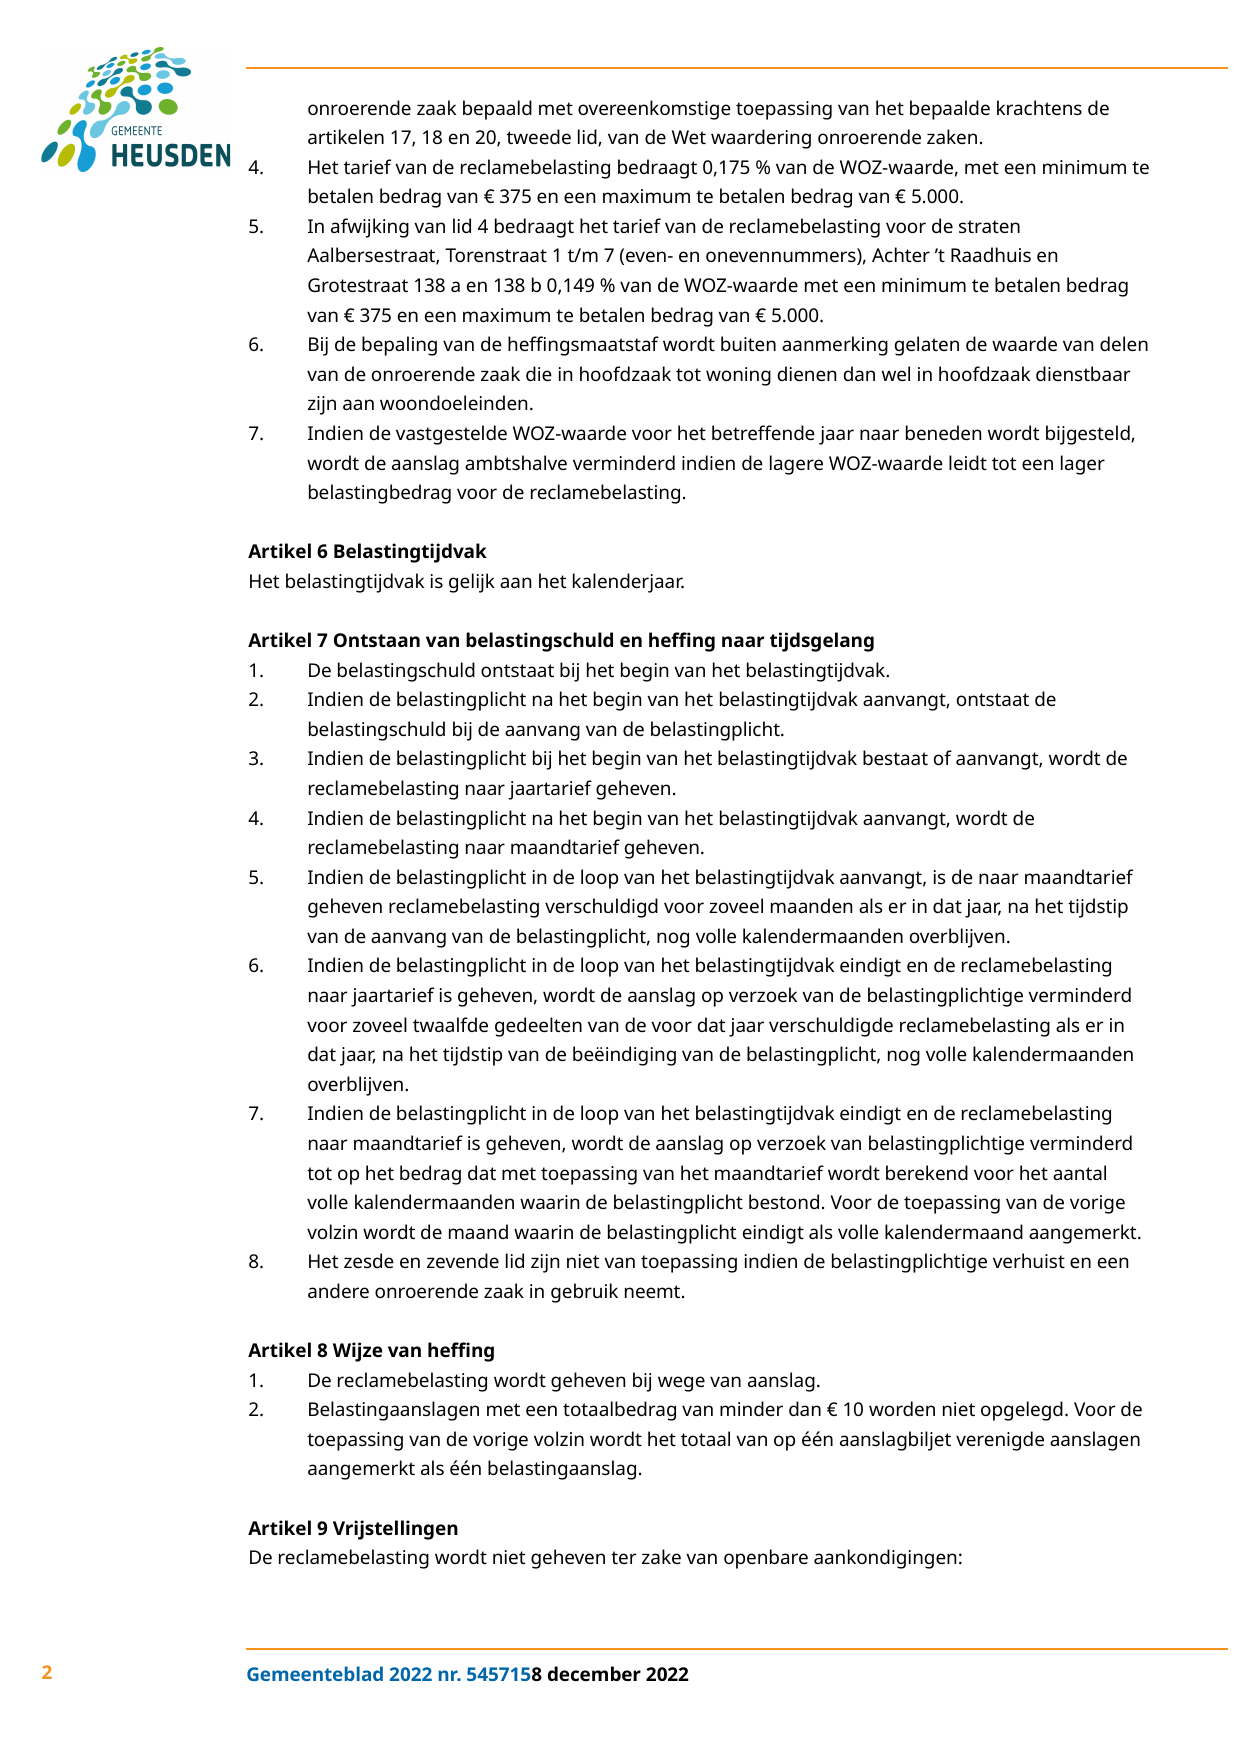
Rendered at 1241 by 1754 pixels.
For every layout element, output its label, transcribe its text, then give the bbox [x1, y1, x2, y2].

picture [41, 47, 231, 172]
list Indien de belastingplicht bij het begin van het belastingtijdvak bestaat of aanvangt, wordt de reclamebelasting naar jaartarief geheven. [248, 746, 1152, 801]
list Het zesde en zevende lid zijn niet van toepassing indien de belastingplichtige verhuist en een andere onroerende zaak in gebruik neemt. [248, 1248, 1152, 1304]
list De reclamebelasting wordt geheven bij wege van aanslag. [248, 1367, 1152, 1393]
text Artikel 7 Ontstaan van belastingschuld en heffing naar tijdsgelang [248, 627, 1152, 653]
list onroerende zaak bepaald met overeenkomstige toepassing van het bepaalde krachtens de artikelen 17, 18 en 20, tweede lid, van de Wet waardering onroerende zaken. [248, 95, 1152, 150]
list Indien de belastingplicht na het begin van het belastingtijdvak aanvangt, wordt de reclamebelasting naar maandtarief geheven. [248, 805, 1152, 860]
text Artikel 8 Wijze van heffing [248, 1337, 1152, 1363]
list Indien de belastingplicht in de loop van het belastingtijdvak eindigt en de reclamebelasting naar maandtarief is geheven, wordt de aanslag op verzoek van belastingplichtige verminderd tot op het bedrag dat met toepassing van het maandtarief wordt berekend voor het aantal volle kalendermaanden waarin de belastingplicht bestond. Voor de toepassing van de vorige volzin wordt de maand waarin de belastingplicht eindigt als volle kalendermaand aangemerkt. [248, 1101, 1152, 1245]
text Artikel 9 Vrijstellingen [248, 1515, 1152, 1541]
text Het belastingtijdvak is gelijk aan het kalenderjaar. [248, 568, 1152, 594]
list De belastingschuld ontstaat bij het begin van het belastingtijdvak. [248, 657, 1152, 683]
list Bij de bepaling van de heffingsmaatstaf wordt buiten aanmerking gelaten de waarde van delen van de onroerende zaak die in hoofdzaak tot woning dienen dan wel in hoofdzaak dienstbaar zijn aan woondoeleinden. [248, 331, 1152, 416]
list Het tarief van de reclamebelasting bedraagt 0,175 % van de WOZ-waarde, met een minimum te betalen bedrag van € 375 en een maximum te betalen bedrag van € 5.000. [248, 154, 1152, 209]
list Belastingaanslagen met een totaalbedrag van minder dan € 10 worden niet opgelegd. Voor de toepassing van de vorige volzin wordt het totaal van op één aanslagbiljet verenigde aanslagen aangemerkt als één belastingaanslag. [248, 1396, 1152, 1481]
list Indien de vastgestelde WOZ-waarde voor het betreffende jaar naar beneden wordt bijgesteld, wordt de aanslag ambtshalve verminderd indien de lagere WOZ-waarde leidt tot een lager belastingbedrag voor de reclamebelasting. [248, 420, 1152, 505]
list Indien de belastingplicht in de loop van het belastingtijdvak aanvangt, is de naar maandtarief geheven reclamebelasting verschuldigd voor zoveel maanden als er in dat jaar, na het tijdstip van de aanvang van de belastingplicht, nog volle kalendermaanden overblijven. [248, 864, 1152, 949]
list In afwijking van lid 4 bedraagt het tarief van de reclamebelasting voor de straten Aalbersestraat, Torenstraat 1 t/m 7 (even- en onevennummers), Achter ’t Raadhuis en Grotestraat 138 a en 138 b 0,149 % van de WOZ-waarde met een minimum te betalen bedrag van € 375 en een maximum te betalen bedrag van € 5.000. [248, 213, 1152, 328]
text De reclamebelasting wordt niet geheven ter zake van openbare aankondigingen: [248, 1544, 1152, 1570]
list Indien de belastingplicht in de loop van het belastingtijdvak eindigt en de reclamebelasting naar jaartarief is geheven, wordt de aanslag op verzoek van de belastingplichtige verminderd voor zoveel twaalfde gedeelten van de voor dat jaar verschuldigde reclamebelasting als er in dat jaar, na het tijdstip van de beëindiging van de belastingplicht, nog volle kalendermaanden overblijven. [248, 953, 1152, 1097]
text Artikel 6 Belastingtijdvak [248, 538, 1152, 564]
list Indien de belastingplicht na het begin van het belastingtijdvak aanvangt, ontstaat de belastingschuld bij de aanvang van de belastingplicht. [248, 686, 1152, 742]
